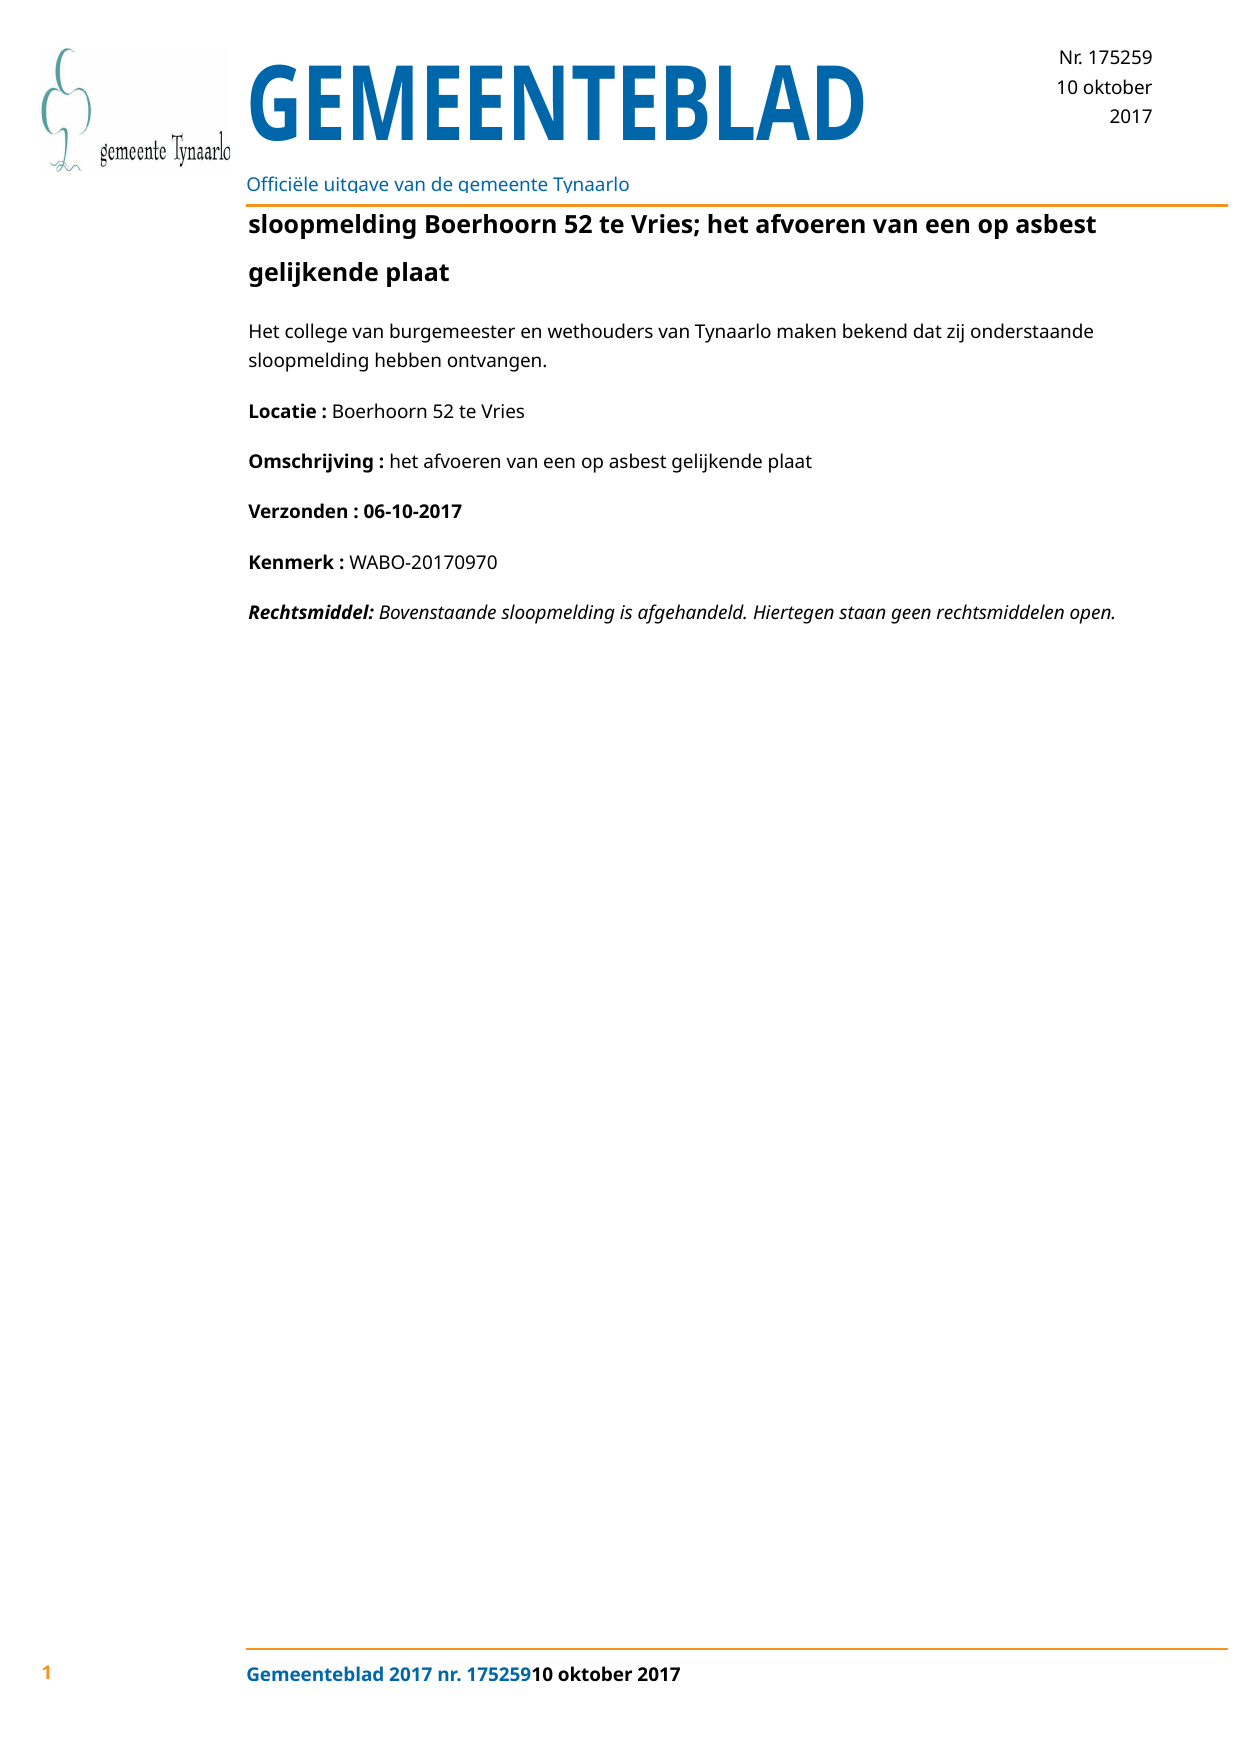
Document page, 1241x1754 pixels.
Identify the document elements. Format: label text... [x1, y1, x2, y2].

picture [41, 47, 231, 172]
text Het college van burgemeester en wethouders van Tynaarlo maken bekend dat zij onderstaande sloopmelding hebben ontvangen. [248, 318, 1152, 373]
text Locatie : Boerhoorn 52 te Vries [248, 398, 1152, 424]
text Kenmerk : WABO-20170970 [248, 549, 1152, 575]
text Verzonden : 06-10-2017 [248, 499, 1152, 524]
text sloopmelding Boerhoorn 52 te Vries; het afvoeren van een op asbest gelijkende plaat [248, 207, 1152, 288]
text Omschrijving : het afvoeren van een op asbest gelijkende plaat [248, 448, 1152, 474]
text Rechtsmiddel: Bovenstaande sloopmelding is afgehandeld. Hiertegen staan geen rechtsmiddelen open. [248, 599, 1152, 625]
